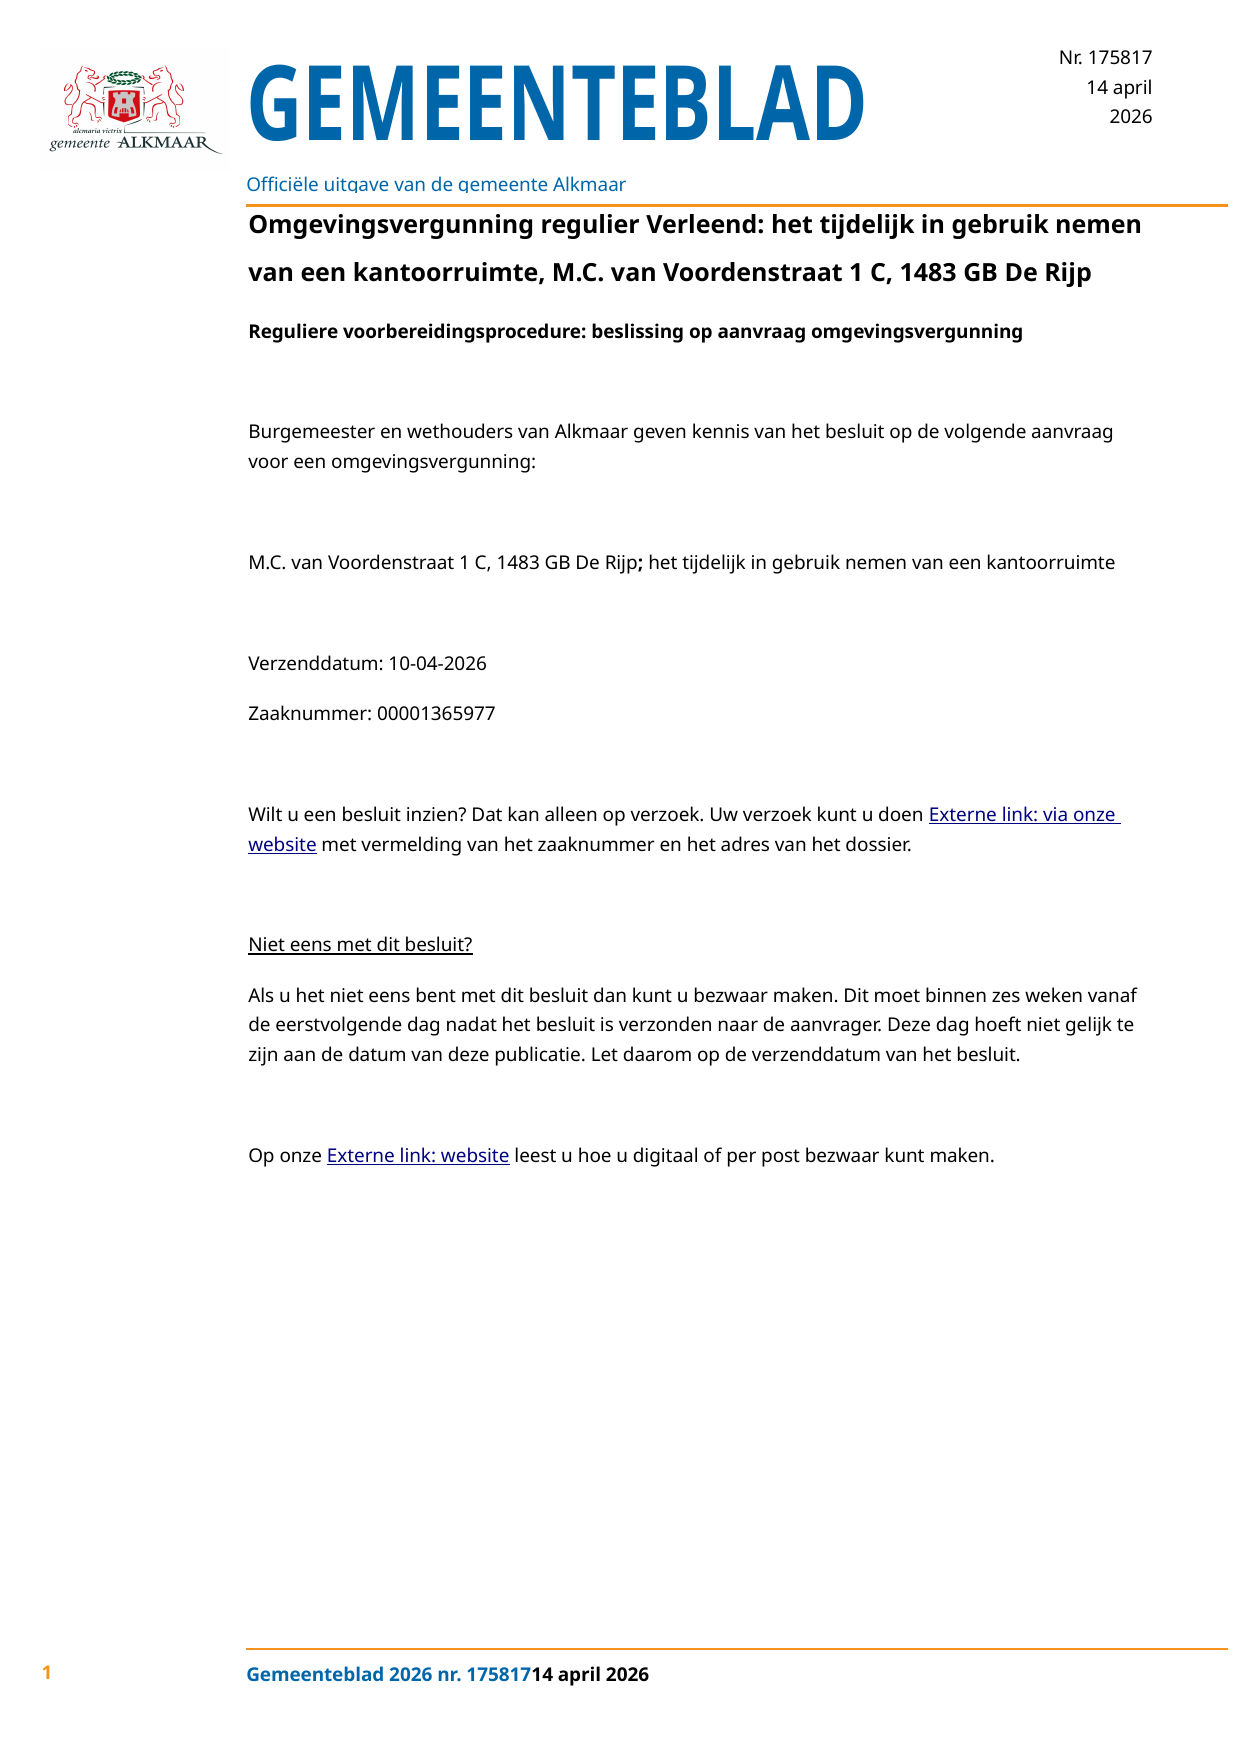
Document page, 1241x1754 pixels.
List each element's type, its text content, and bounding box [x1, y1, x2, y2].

text Op onze Externe link: website leest u hoe u digitaal of per post bezwaar kunt maken. [248, 1142, 1152, 1168]
text Niet eens met dit besluit? [248, 932, 1152, 957]
picture [41, 47, 231, 172]
text Zaaknummer: 00001365977 [248, 700, 1152, 726]
text Als u het niet eens bent met dit besluit dan kunt u bezwaar maken. Dit moet binnen zes weken vanaf de eerstvolgende dag nadat het besluit is verzonden naar de aanvrager. Deze dag hoeft niet gelijk te zijn aan de datum van deze publicatie. Let daarom op de verzenddatum van het besluit. [248, 982, 1152, 1067]
text Reguliere voorbereidingsprocedure: beslissing op aanvraag omgevingsvergunning [248, 318, 1152, 344]
text M.C. van Voordenstraat 1 C, 1483 GB De Rijp; het tijdelijk in gebruik nemen van een kantoorruimte [248, 549, 1152, 575]
text Omgevingsvergunning regulier Verleend: het tijdelijk in gebruik nemen van een kantoorruimte, M.C. van Voordenstraat 1 C, 1483 GB De Rijp [248, 207, 1152, 288]
text Verzenddatum: 10-04-2026 [248, 650, 1152, 676]
text Wilt u een besluit inzien? Dat kan alleen op verzoek. Uw verzoek kunt u doen Externe link: via onze website met vermelding van het zaaknummer en het adres van het dossier. [248, 801, 1152, 857]
text Burgemeester en wethouders van Alkmaar geven kennis van het besluit op de volgende aanvraag voor een omgevingsvergunning: [248, 419, 1152, 474]
